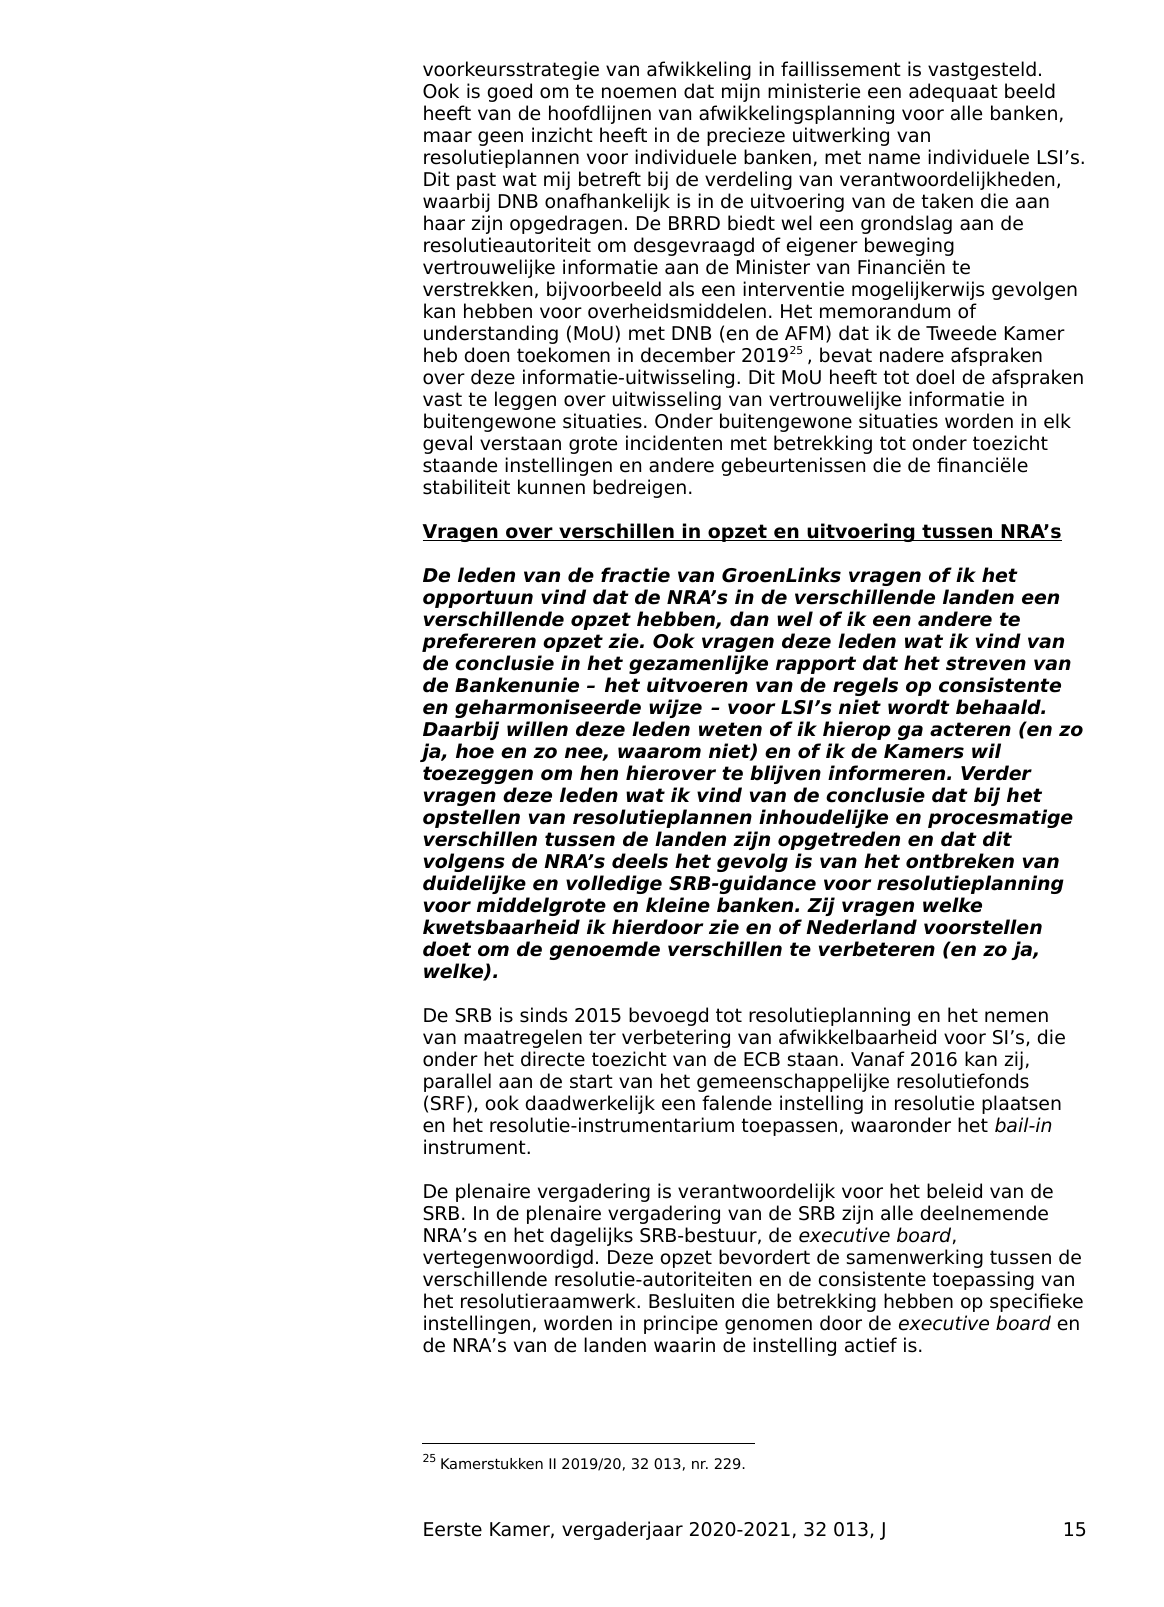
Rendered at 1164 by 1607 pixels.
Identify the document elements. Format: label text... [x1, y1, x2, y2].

text De plenaire vergadering is verantwoordelijk voor het beleid van de SRB. In de plenaire vergadering van de SRB zijn alle deelnemende NRA’s en het dagelijks SRB-bestuur, de executive board, vertegenwoordigd. Deze opzet bevordert de samenwerking tussen de verschillende resolutie-autoriteiten en de consistente toepassing van het resolutieraamwerk. Besluiten die betrekking hebben op specifieke instellingen, worden in principe genomen door de executive board en de NRA’s van de landen waarin de instelling actief is. [422, 1181, 1087, 1357]
text De SRB is sinds 2015 bevoegd tot resolutieplanning en het nemen van maatregelen ter verbetering van afwikkelbaarheid voor SI’s, die onder het directe toezicht van de ECB staan. Vanaf 2016 kan zij, parallel aan de start van het gemeenschappelijke resolutiefonds (SRF), ook daadwerkelijk een falende instelling in resolutie plaatsen en het resolutie-instrumentarium toepassen, waaronder het bail-in instrument. [422, 1005, 1087, 1159]
text voorkeursstrategie van afwikkeling in faillissement is vastgesteld. Ook is goed om te noemen dat mijn ministerie een adequaat beeld heeft van de hoofdlijnen van afwikkelingsplanning voor alle banken, maar geen inzicht heeft in de precieze uitwerking van resolutieplannen voor individuele banken, met name individuele LSI’s. Dit past wat mij betreft bij de verdeling van verantwoordelijkheden, waarbij DNB onafhankelijk is in de uitvoering van de taken die aan haar zijn opgedragen. De BRRD biedt wel een grondslag aan de resolutieautoriteit om desgevraagd of eigener beweging vertrouwelijke informatie aan de Minister van Financiën te verstrekken, bijvoorbeeld als een interventie mogelijkerwijs gevolgen kan hebben voor overheidsmiddelen. Het memorandum of understanding (MoU) met DNB (en de AFM) dat ik de Tweede Kamer heb doen toekomen in december 2019, bevat nadere afspraken over deze informatie-uitwisseling. Dit MoU heeft tot doel de afspraken vast te leggen over uitwisseling van vertrouwelijke informatie in buitengewone situaties. Onder buitengewone situaties worden in elk geval verstaan grote incidenten met betrekking tot onder toezicht staande instellingen en andere gebeurtenissen die de financiële stabiliteit kunnen bedreigen. [422, 59, 1087, 499]
text De leden van de fractie van GroenLinks vragen of ik het opportuun vind dat de NRA’s in de verschillende landen een verschillende opzet hebben, dan wel of ik een andere te prefereren opzet zie. Ook vragen deze leden wat ik vind van de conclusie in het gezamenlijke rapport dat het streven van de Bankenunie – het uitvoeren van de regels op consistente en geharmoniseerde wijze – voor LSI’s niet wordt behaald. Daarbij willen deze leden weten of ik hierop ga acteren (en zo ja, hoe en zo nee, waarom niet) en of ik de Kamers wil toezeggen om hen hierover te blijven informeren. Verder vragen deze leden wat ik vind van de conclusie dat bij het opstellen van resolutieplannen inhoudelijke en procesmatige verschillen tussen de landen zijn opgetreden en dat dit volgens de NRA’s deels het gevolg is van het ontbreken van duidelijke en volledige SRB-guidance voor resolutieplanning voor middelgrote en kleine banken. Zij vragen welke kwetsbaarheid ik hierdoor zie en of Nederland voorstellen doet om de genoemde verschillen te verbeteren (en zo ja, welke). [422, 565, 1087, 983]
text Kamerstukken II 2019/20, 32 013, nr. 229. [422, 1452, 1087, 1474]
subtitle Vragen over verschillen in opzet en uitvoering tussen NRA’s [422, 521, 1087, 543]
